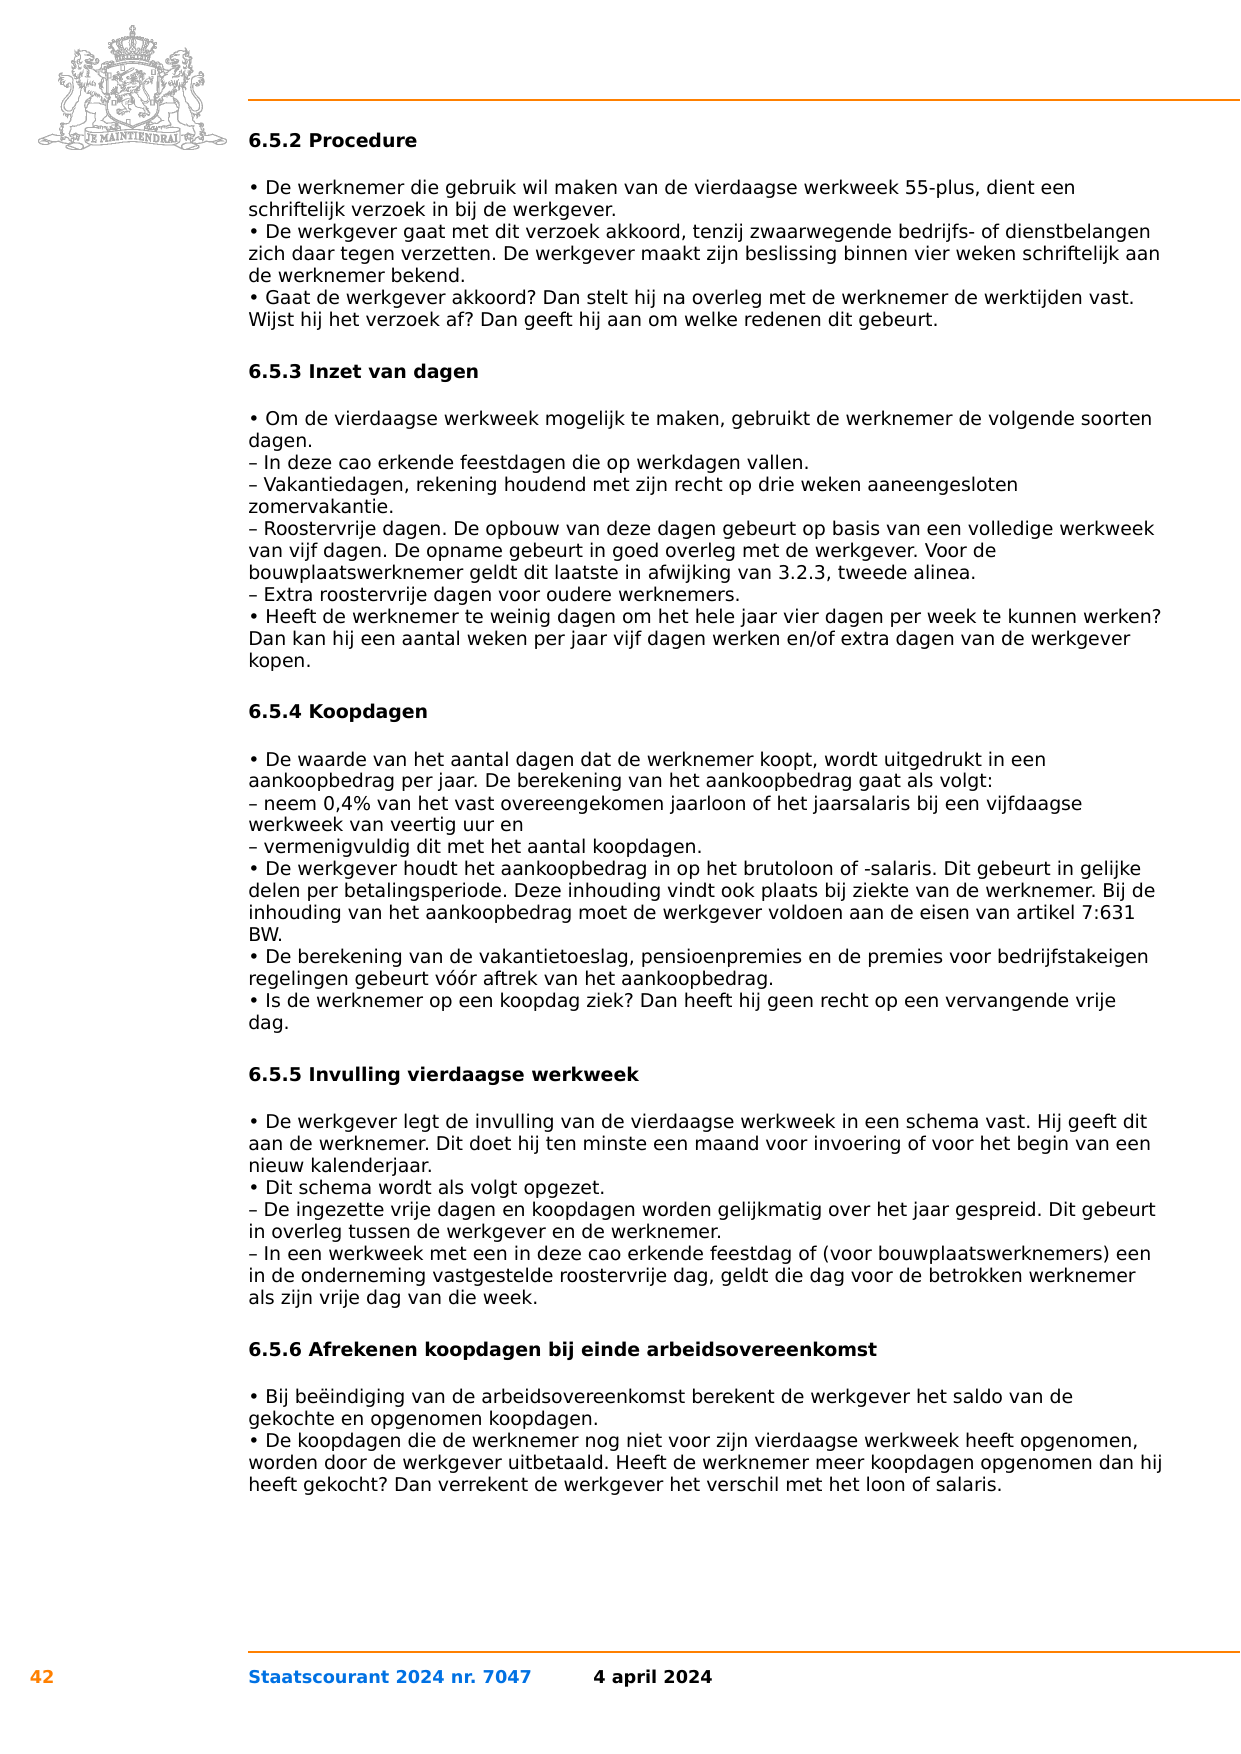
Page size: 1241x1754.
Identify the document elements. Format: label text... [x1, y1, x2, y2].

text – In deze cao erkende feestdagen die op werkdagen vallen. [248, 452, 1163, 474]
subtitle 6.5.6 Afrekenen koopdagen bij einde arbeidsovereenkomst [248, 1339, 1163, 1361]
subtitle 6.5.3 Inzet van dagen [248, 361, 1163, 383]
text – De ingezette vrije dagen en koopdagen worden gelijkmatig over het jaar gespreid. Dit gebeurt in overleg tussen de werkgever en de werknemer. [248, 1199, 1163, 1243]
subtitle 6.5.4 Koopdagen [248, 701, 1163, 723]
text • Gaat de werkgever akkoord? Dan stelt hij na overleg met de werknemer de werktijden vast. Wijst hij het verzoek af? Dan geeft hij aan om welke redenen dit gebeurt. [248, 287, 1163, 331]
text • Bij beëindiging van de arbeidsovereenkomst berekent de werkgever het saldo van de gekochte en opgenomen koopdagen. [248, 1386, 1163, 1430]
text – neem 0,4% van het vast overeengekomen jaarloon of het jaarsalaris bij een vijfdaagse werkweek van veertig uur en [248, 792, 1163, 836]
picture [38, 25, 227, 150]
text • Dit schema wordt als volgt opgezet. [248, 1177, 1163, 1199]
text – Vakantiedagen, rekening houdend met zijn recht op drie weken aaneengesloten zomervakantie. [248, 474, 1163, 518]
text • Heeft de werknemer te weinig dagen om het hele jaar vier dagen per week te kunnen werken? Dan kan hij een aantal weken per jaar vijf dagen werken en/of extra dagen van de werkgever kopen. [248, 606, 1163, 671]
text – In een werkweek met een in deze cao erkende feestdag of (voor bouwplaatswerknemers) een in de onderneming vastgestelde roostervrije dag, geldt die dag voor de betrokken werknemer als zijn vrije dag van die week. [248, 1243, 1163, 1309]
subtitle 6.5.2 Procedure [248, 130, 1163, 152]
text • De werknemer die gebruik wil maken van de vierdaagse werkweek 55-plus, dient een schriftelijk verzoek in bij de werkgever. [248, 177, 1163, 221]
text • De berekening van de vakantietoeslag, pensioenpremies en de premies voor bedrijfstakeigen regelingen gebeurt vóór aftrek van het aankoopbedrag. [248, 946, 1163, 990]
text • De werkgever legt de invulling van de vierdaagse werkweek in een schema vast. Hij geeft dit aan de werknemer. Dit doet hij ten minste een maand voor invoering of voor het begin van een nieuw kalenderjaar. [248, 1111, 1163, 1177]
text • De waarde van het aantal dagen dat de werknemer koopt, wordt uitgedrukt in een aankoopbedrag per jaar. De berekening van het aankoopbedrag gaat als volgt: [248, 748, 1163, 792]
text • De koopdagen die de werknemer nog niet voor zijn vierdaagse werkweek heeft opgenomen, worden door de werkgever uitbetaald. Heeft de werknemer meer koopdagen opgenomen dan hij heeft gekocht? Dan verrekent de werkgever het verschil met het loon of salaris. [248, 1430, 1163, 1496]
text – vermenigvuldig dit met het aantal koopdagen. [248, 836, 1163, 858]
text – Roostervrije dagen. De opbouw van deze dagen gebeurt op basis van een volledige werkweek van vijf dagen. De opname gebeurt in goed overleg met de werkgever. Voor de bouwplaatswerknemer geldt dit laatste in afwijking van 3.2.3, tweede alinea. [248, 518, 1163, 583]
text • Is de werknemer op een koopdag ziek? Dan heeft hij geen recht op een vervangende vrije dag. [248, 990, 1163, 1034]
subtitle 6.5.5 Invulling vierdaagse werkweek [248, 1064, 1163, 1086]
text • De werkgever houdt het aankoopbedrag in op het brutoloon of -salaris. Dit gebeurt in gelijke delen per betalingsperiode. Deze inhouding vindt ook plaats bij ziekte van de werknemer. Bij de inhouding van het aankoopbedrag moet de werkgever voldoen aan de eisen van artikel 7:631 BW. [248, 858, 1163, 946]
text • De werkgever gaat met dit verzoek akkoord, tenzij zwaarwegende bedrijfs- of dienstbelangen zich daar tegen verzetten. De werkgever maakt zijn beslissing binnen vier weken schriftelijk aan de werknemer bekend. [248, 221, 1163, 287]
text • Om de vierdaagse werkweek mogelijk te maken, gebruikt de werknemer de volgende soorten dagen. [248, 408, 1163, 452]
text – Extra roostervrije dagen voor oudere werknemers. [248, 583, 1163, 606]
